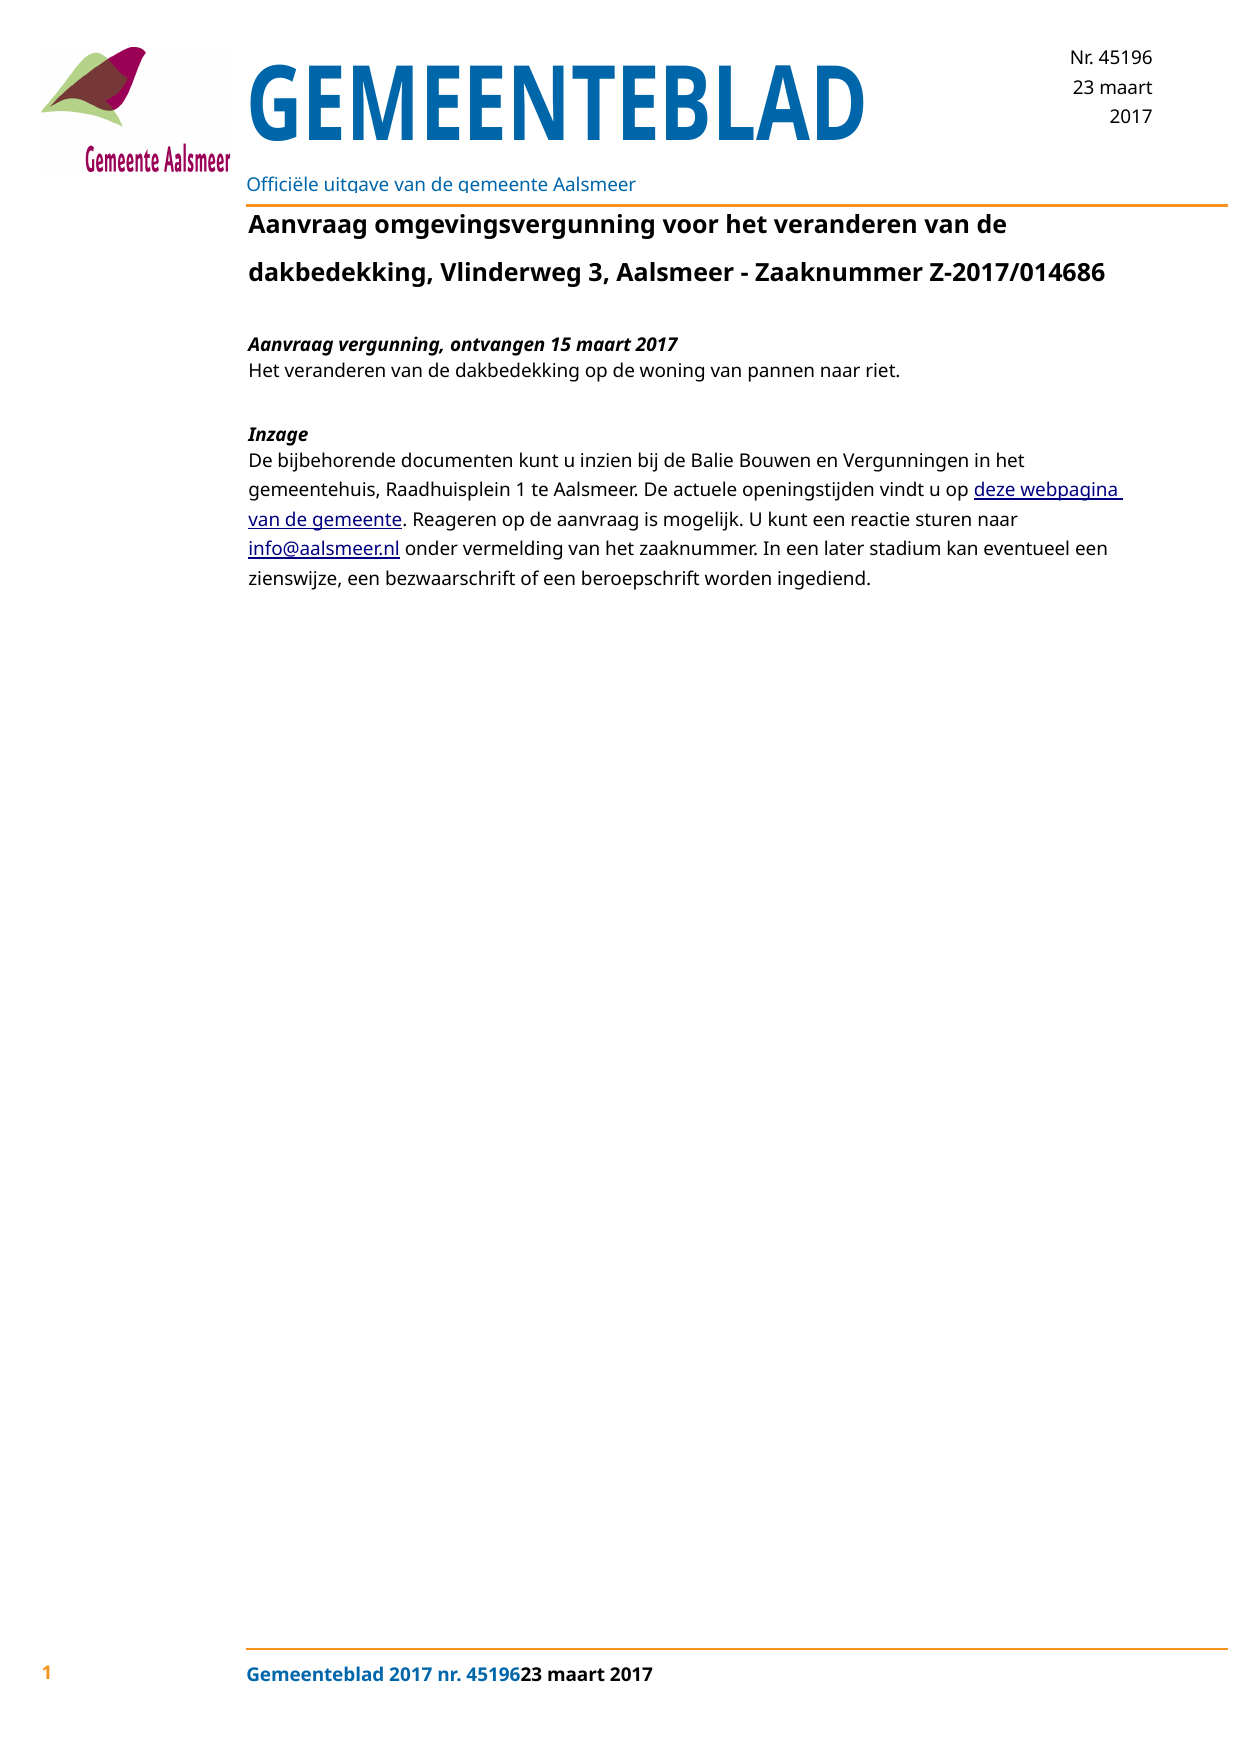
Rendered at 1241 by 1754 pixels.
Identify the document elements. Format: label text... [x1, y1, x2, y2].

text ​ [248, 616, 1152, 641]
text De bijbehorende documenten kunt u inzien bij de Balie Bouwen en Vergunningen in het gemeentehuis, Raadhuisplein 1 te Aalsmeer. De actuele openingstijden vindt u op deze webpagina van de gemeente. Reageren op de aanvraag is mogelijk. U kunt een reactie sturen naar info@aalsmeer.nl onder vermelding van het zaaknummer. In een later stadium kan eventueel een zienswijze, een bezwaarschrift of een beroepschrift worden ingediend. [248, 447, 1152, 591]
picture [41, 47, 231, 172]
text Het veranderen van de dakbedekking op de woning van pannen naar riet. [248, 357, 1152, 383]
text Inzage [248, 421, 1152, 447]
text Aanvraag omgevingsvergunning voor het veranderen van de dakbedekking, Vlinderweg 3, Aalsmeer - Zaaknummer Z-2017/014686 [248, 207, 1152, 288]
text Aanvraag vergunning, ontvangen 15 maart 2017 [248, 331, 1152, 357]
